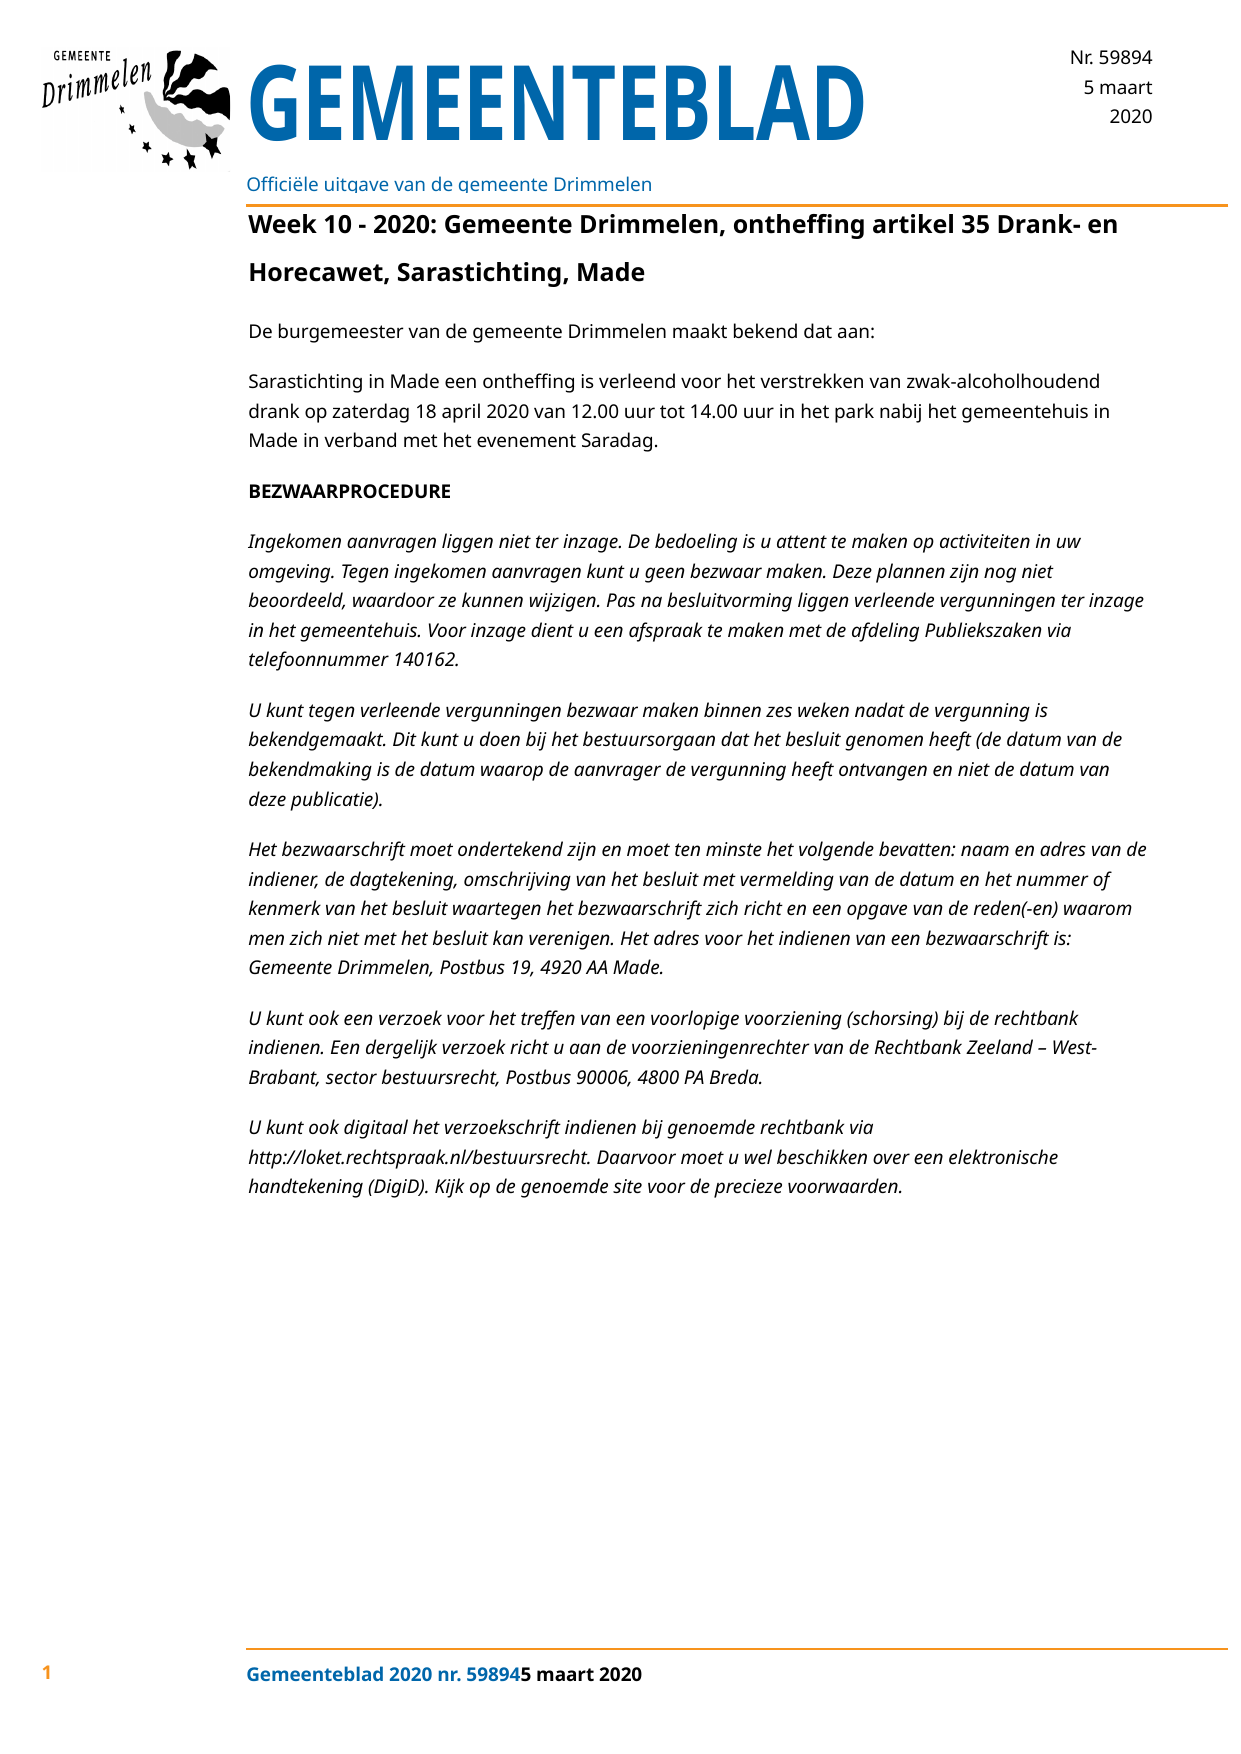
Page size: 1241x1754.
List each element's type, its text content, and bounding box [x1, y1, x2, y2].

text BEZWAARPROCEDURE [248, 478, 1152, 504]
text U kunt ook digitaal het verzoekschrift indienen bij genoemde rechtbank via http://loket.rechtspraak.nl/bestuursrecht. Daarvoor moet u wel beschikken over een elektronische handtekening (DigiD). Kijk op de genoemde site voor de precieze voorwaarden. [248, 1114, 1152, 1199]
text Ingekomen aanvragen liggen niet ter inzage. De bedoeling is u attent te maken op activiteiten in uw omgeving. Tegen ingekomen aanvragen kunt u geen bezwaar maken. Deze plannen zijn nog niet beoordeeld, waardoor ze kunnen wijzigen. Pas na besluitvorming liggen verleende vergunningen ter inzage in het gemeentehuis. Voor inzage dient u een afspraak te maken met de afdeling Publiekszaken via telefoonnummer 140162. [248, 528, 1152, 672]
text U kunt tegen verleende vergunningen bezwaar maken binnen zes weken nadat de vergunning is bekendgemaakt. Dit kunt u doen bij het bestuursorgaan dat het besluit genomen heeft (de datum van de bekendmaking is de datum waarop de aanvrager de vergunning heeft ontvangen en niet de datum van deze publicatie). [248, 697, 1152, 812]
text Het bezwaarschrift moet ondertekend zijn en moet ten minste het volgende bevatten: naam en adres van de indiener, de dagtekening, omschrijving van het besluit met vermelding van de datum en het nummer of kenmerk van het besluit waartegen het bezwaarschrift zich richt en een opgave van de reden(-en) waarom men zich niet met het besluit kan verenigen. Het adres voor het indienen van een bezwaarschrift is: Gemeente Drimmelen, Postbus 19, 4920 AA Made. [248, 836, 1152, 980]
text De burgemeester van de gemeente Drimmelen maakt bekend dat aan: [248, 318, 1152, 344]
picture [41, 47, 231, 172]
text Week 10 - 2020: Gemeente Drimmelen, ontheffing artikel 35 Drank- en Horecawet, Sarastichting, Made [248, 207, 1152, 288]
text U kunt ook een verzoek voor het treffen van een voorlopige voorziening (schorsing) bij de rechtbank indienen. Een dergelijk verzoek richt u aan de voorzieningenrechter van de Rechtbank Zeeland – West-Brabant, sector bestuursrecht, Postbus 90006, 4800 PA Breda. [248, 1005, 1152, 1090]
text Sarastichting in Made een ontheffing is verleend voor het verstrekken van zwak-alcoholhoudend drank op zaterdag 18 april 2020 van 12.00 uur tot 14.00 uur in het park nabij het gemeentehuis in Made in verband met het evenement Saradag. [248, 368, 1152, 453]
